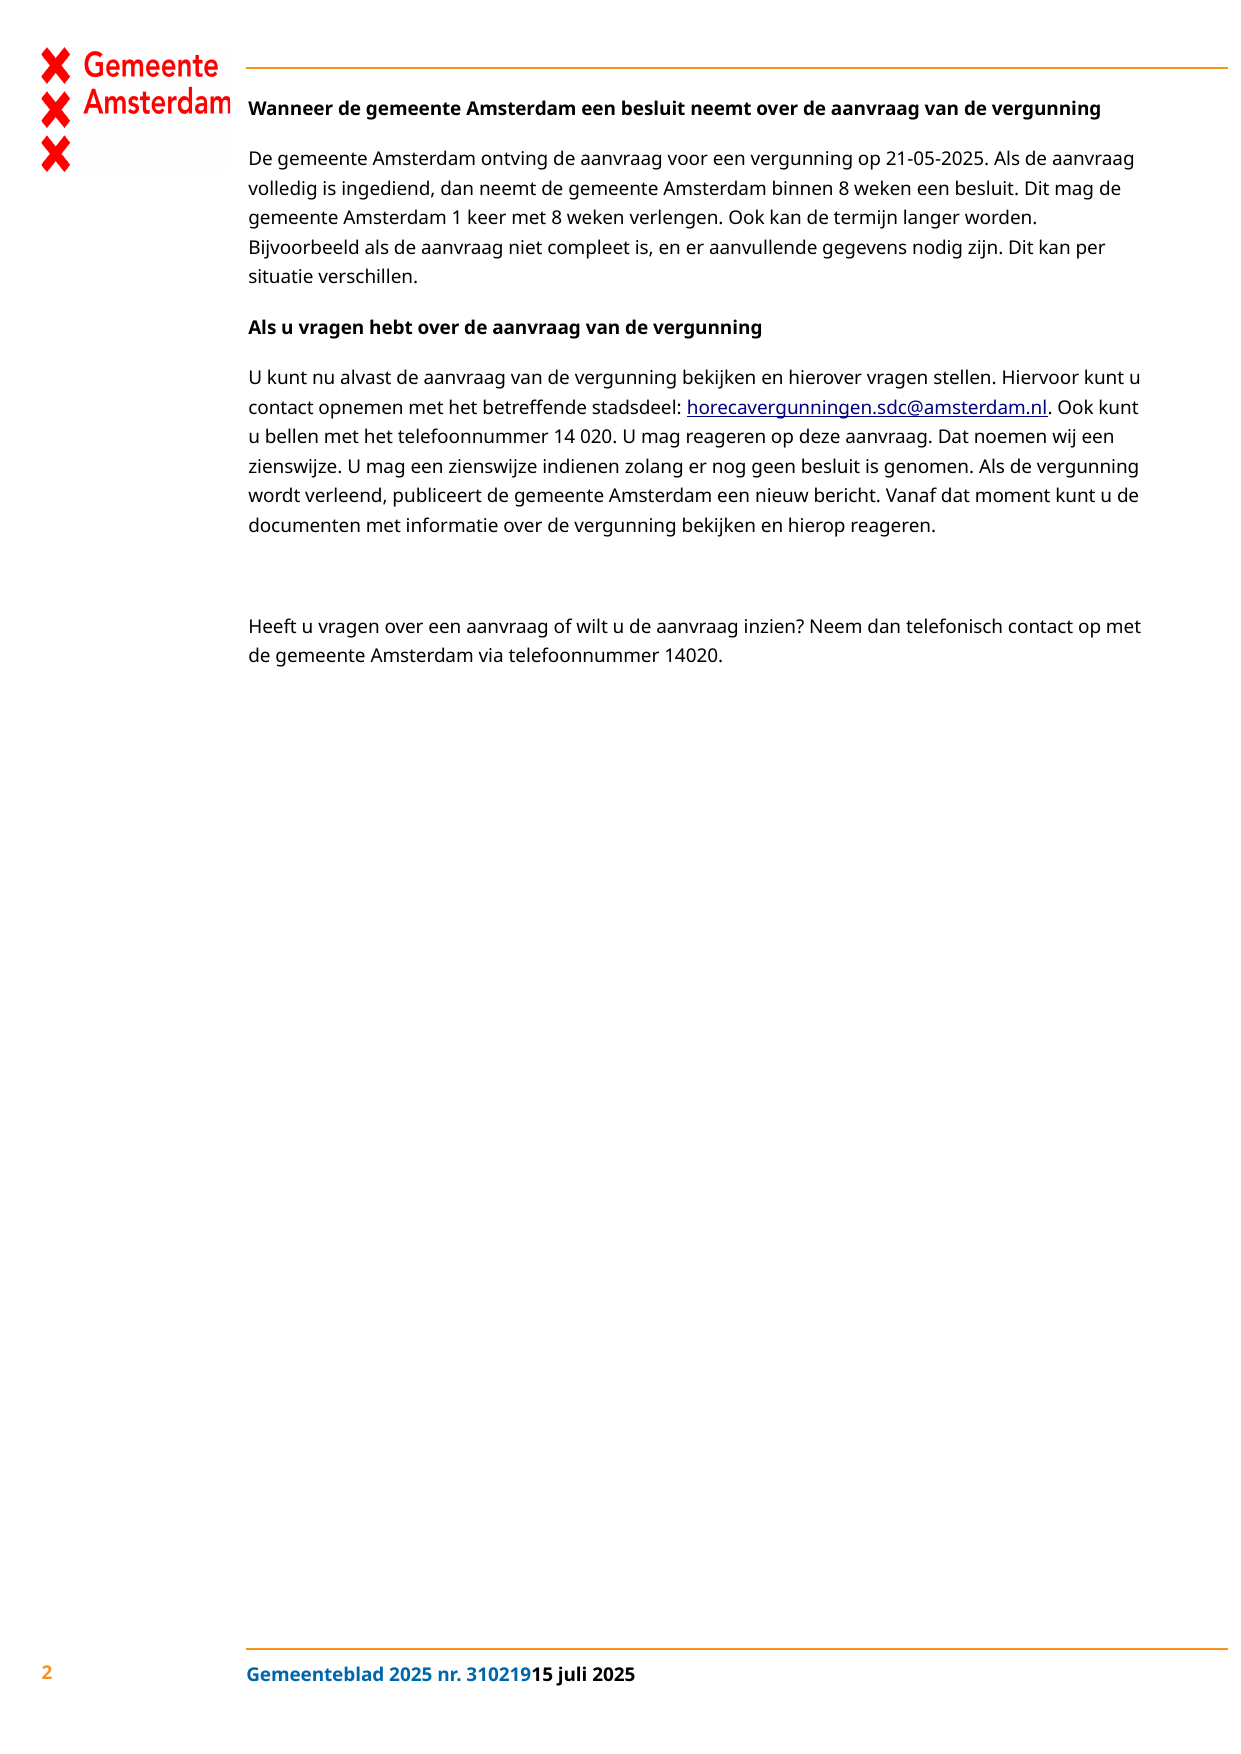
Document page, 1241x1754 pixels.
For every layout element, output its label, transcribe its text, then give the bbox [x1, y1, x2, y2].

picture [41, 47, 231, 172]
text De gemeente Amsterdam ontving de aanvraag voor een vergunning op 21-05-2025. Als de aanvraag volledig is ingediend, dan neemt de gemeente Amsterdam binnen 8 weken een besluit. Dit mag de gemeente Amsterdam 1 keer met 8 weken verlengen. Ook kan de termijn langer worden. Bijvoorbeeld als de aanvraag niet compleet is, en er aanvullende gegevens nodig zijn. Dit kan per situatie verschillen. [248, 145, 1152, 289]
text Heeft u vragen over een aanvraag of wilt u de aanvraag inzien? Neem dan telefonisch contact op met de gemeente Amsterdam via telefoonnummer 14020. [248, 613, 1152, 668]
text U kunt nu alvast de aanvraag van de vergunning bekijken en hierover vragen stellen. Hiervoor kunt u contact opnemen met het betreffende stadsdeel: horecavergunningen.sdc@amsterdam.nl. Ook kunt u bellen met het telefoonnummer 14 020. U mag reageren op deze aanvraag. Dat noemen wij een zienswijze. U mag een zienswijze indienen zolang er nog geen besluit is genomen. Als de vergunning wordt verleend, publiceert de gemeente Amsterdam een nieuw bericht. Vanaf dat moment kunt u de documenten met informatie over de vergunning bekijken en hierop reageren. [248, 364, 1152, 538]
text Als u vragen hebt over de aanvraag van de vergunning [248, 314, 1152, 340]
text Wanneer de gemeente Amsterdam een besluit neemt over de aanvraag van de vergunning [248, 95, 1152, 121]
